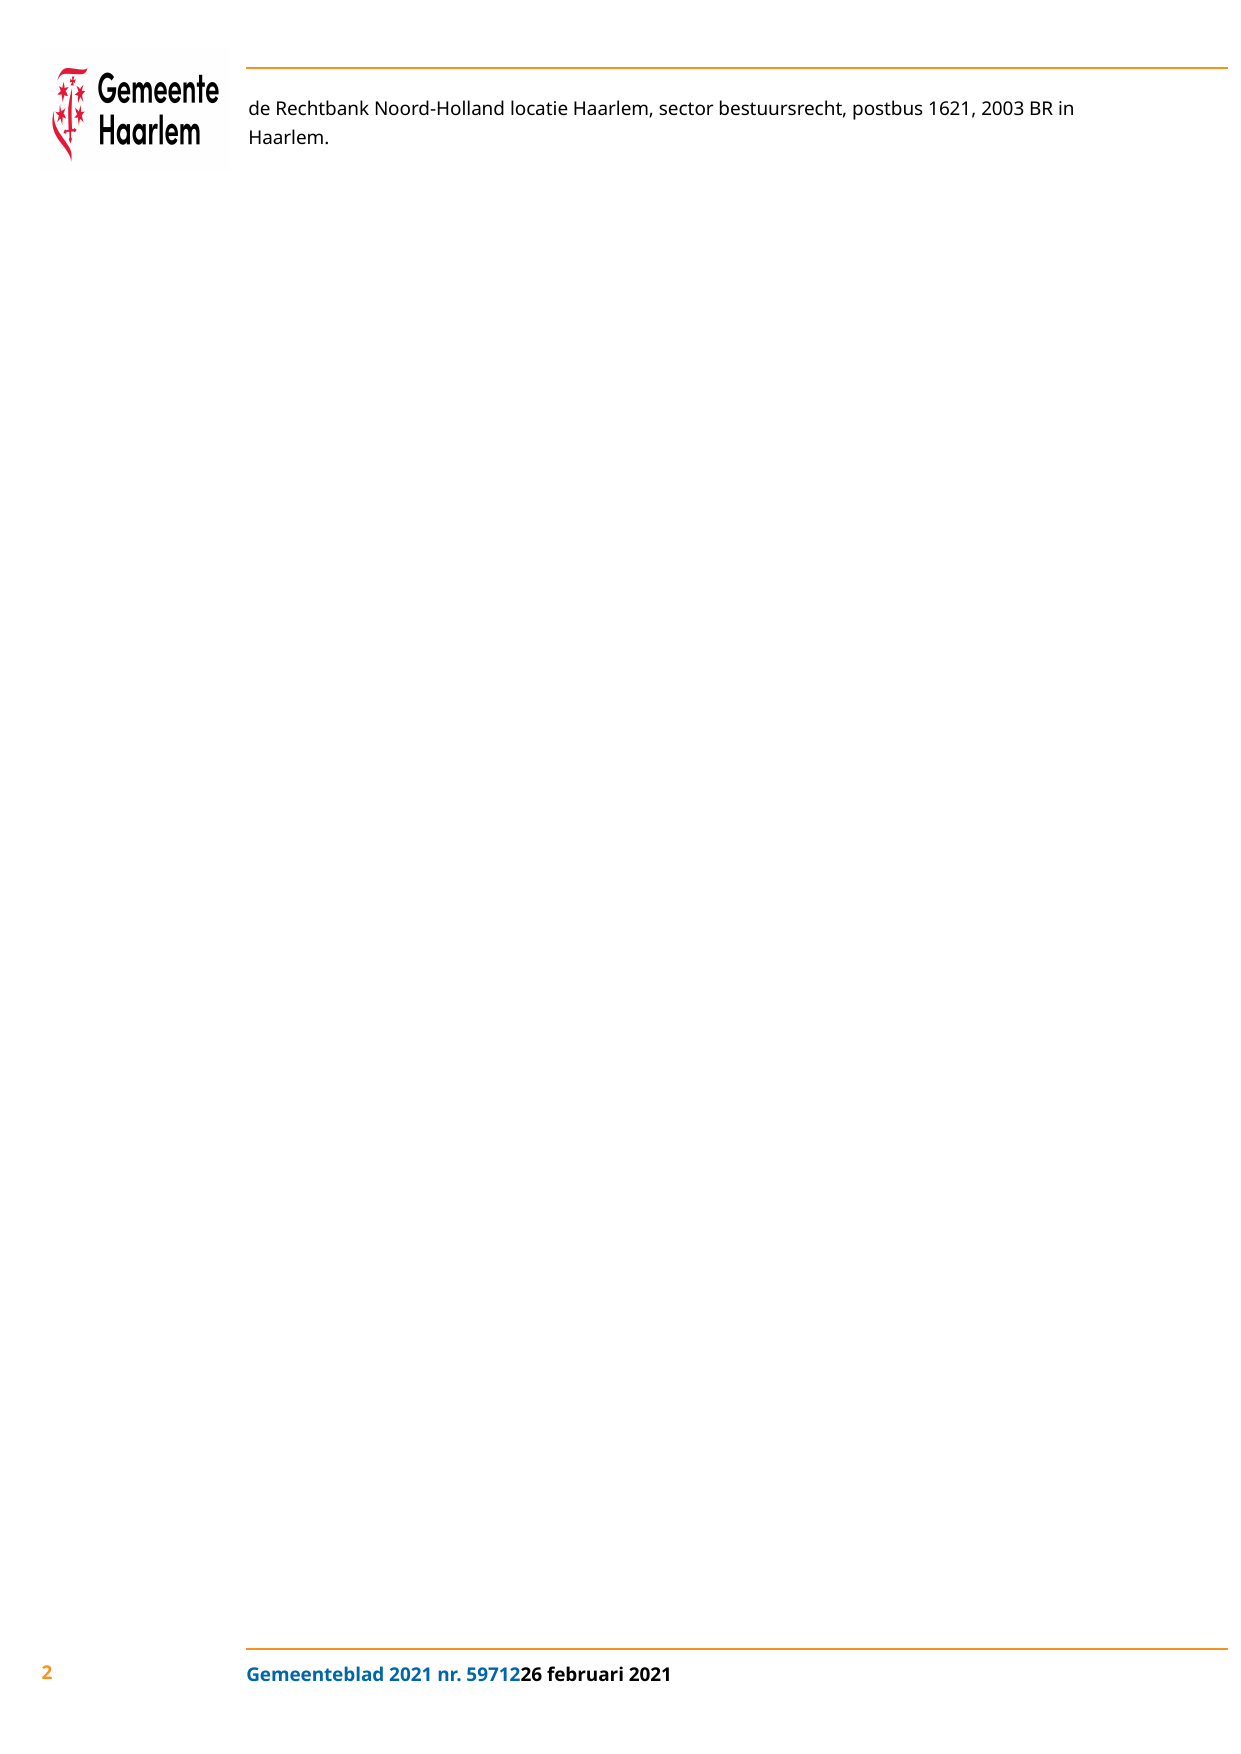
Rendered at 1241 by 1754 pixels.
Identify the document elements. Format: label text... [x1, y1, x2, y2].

text de Rechtbank Noord-Holland locatie Haarlem, sector bestuursrecht, postbus 1621, 2003 BR in Haarlem. [248, 95, 1152, 150]
picture [41, 47, 231, 172]
